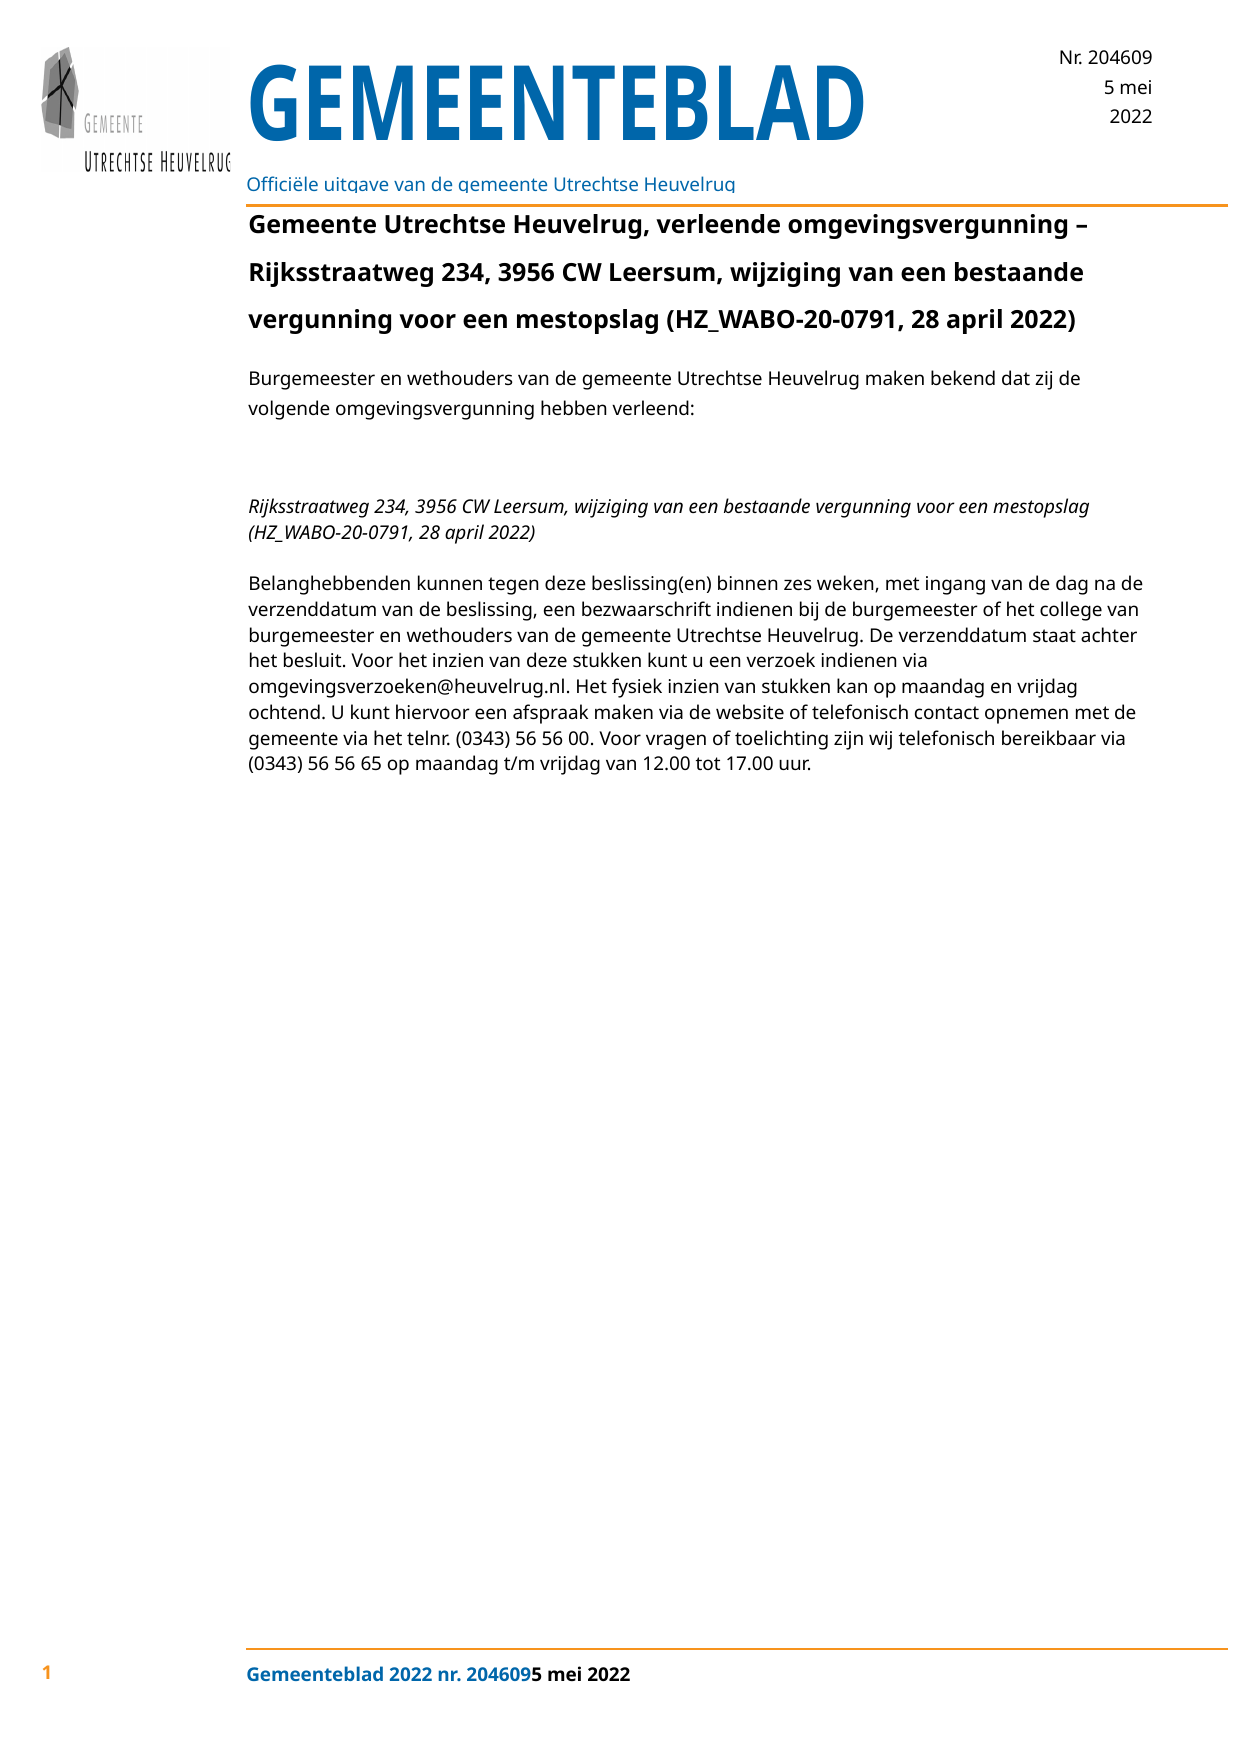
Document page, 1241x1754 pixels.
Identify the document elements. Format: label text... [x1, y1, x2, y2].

text Belanghebbenden kunnen tegen deze beslissing(en) binnen zes weken, met ingang van de dag na de verzenddatum van de beslissing, een bezwaarschrift indienen bij de burgemeester of het college van burgemeester en wethouders van de gemeente Utrechtse Heuvelrug. De verzenddatum staat achter het besluit. Voor het inzien van deze stukken kunt u een verzoek indienen via omgevingsverzoeken@heuvelrug.nl. Het fysiek inzien van stukken kan op maandag en vrijdag ochtend. U kunt hiervoor een afspraak maken via de website of telefonisch contact opnemen met de gemeente via het telnr. (0343) 56 56 00. Voor vragen of toelichting zijn wij telefonisch bereikbaar via (0343) 56 56 65 op maandag t/m vrijdag van 12.00 tot 17.00 uur. [248, 571, 1152, 776]
picture [41, 47, 231, 172]
text Rijksstraatweg 234, 3956 CW Leersum, wijziging van een bestaande vergunning voor een mestopslag (HZ_WABO-20-0791, 28 april 2022) [248, 493, 1152, 545]
text Burgemeester en wethouders van de gemeente Utrechtse Heuvelrug maken bekend dat zij de volgende omgevingsvergunning hebben verleend: [248, 366, 1152, 421]
text Gemeente Utrechtse Heuvelrug, verleende omgevingsvergunning – Rijksstraatweg 234, 3956 CW Leersum, wijziging van een bestaande vergunning voor een mestopslag (HZ_WABO-20-0791, 28 april 2022) [248, 207, 1152, 336]
